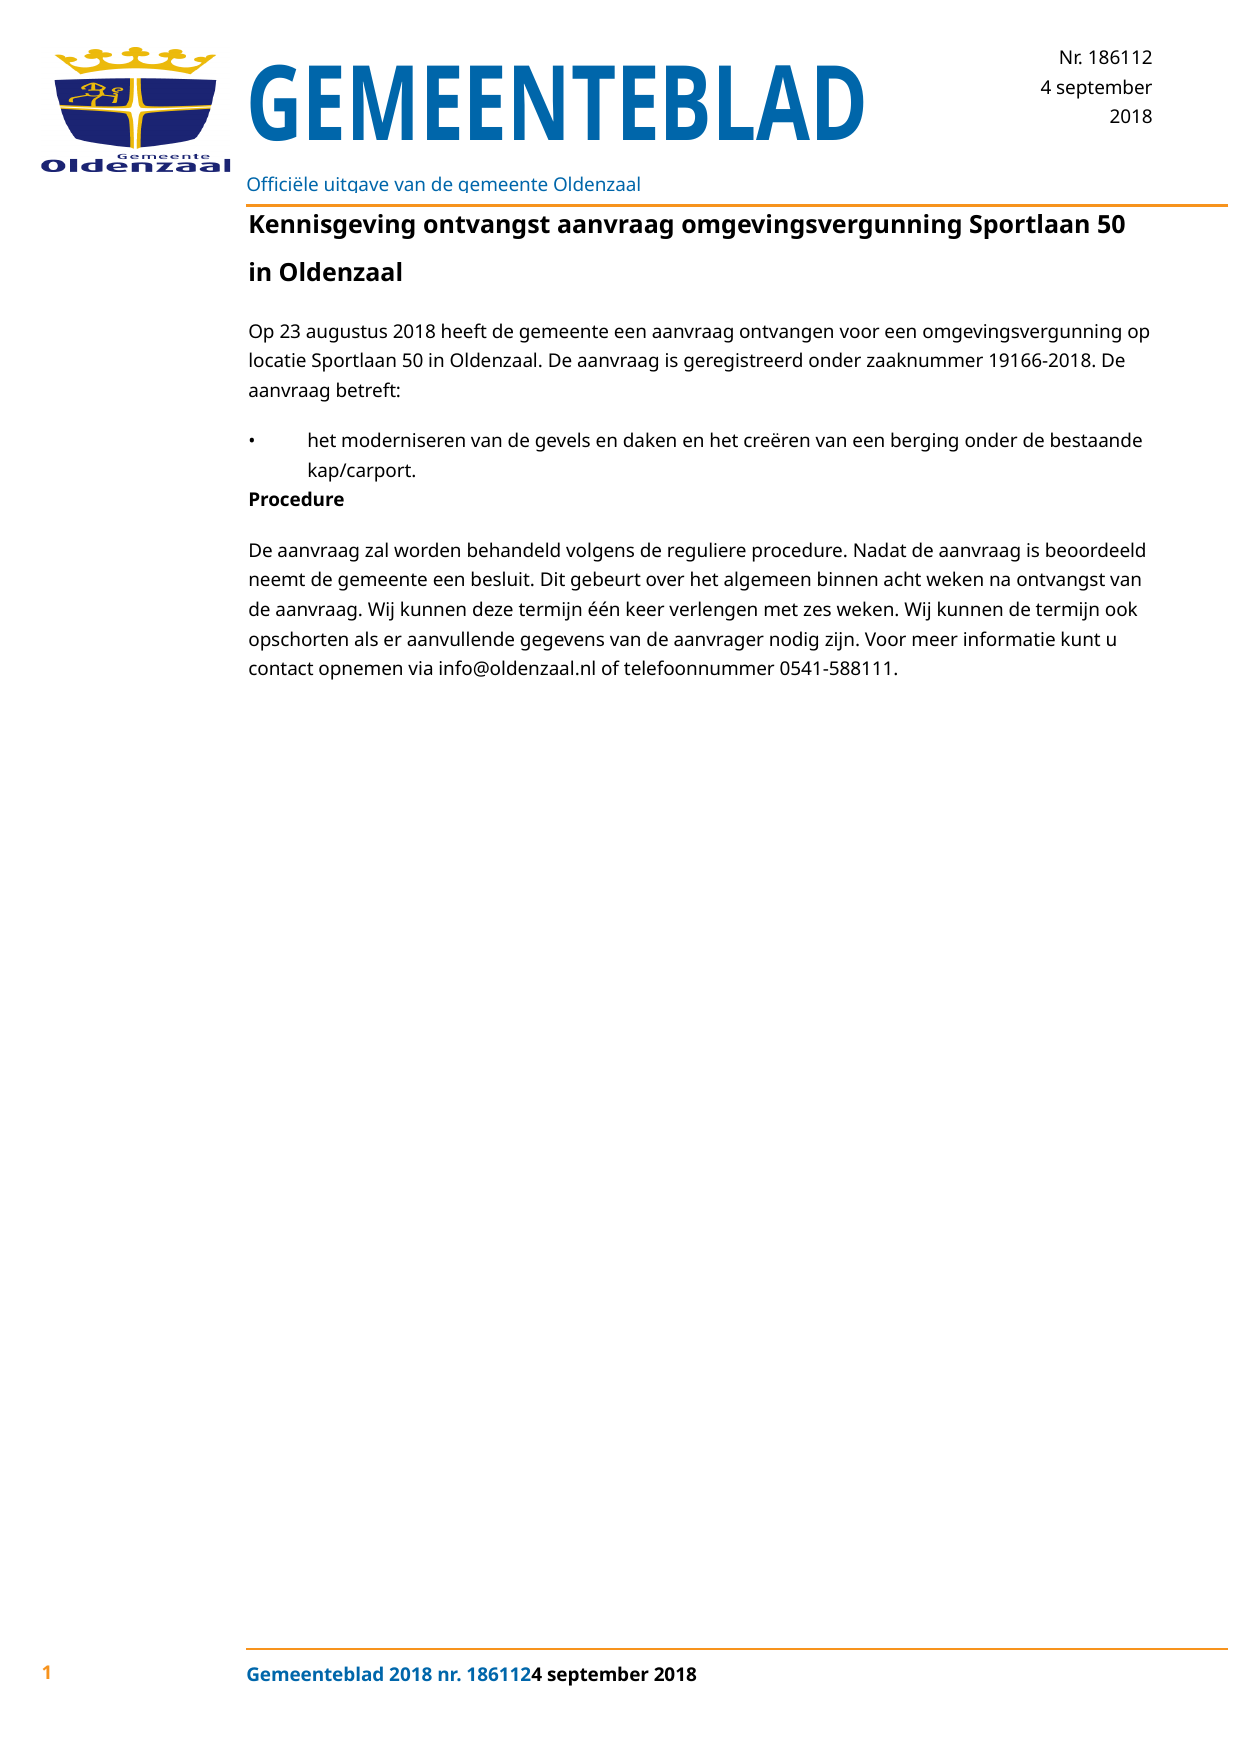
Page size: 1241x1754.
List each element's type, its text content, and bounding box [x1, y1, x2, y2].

text Op 23 augustus 2018 heeft de gemeente een aanvraag ontvangen voor een omgevingsvergunning op locatie Sportlaan 50 in Oldenzaal. De aanvraag is geregistreerd onder zaaknummer 19166-2018. De aanvraag betreft: [248, 318, 1152, 403]
list het moderniseren van de gevels en daken en het creëren van een berging onder de bestaande kap/carport. [248, 427, 1152, 483]
text Procedure [248, 487, 1152, 512]
picture [41, 47, 231, 172]
text De aanvraag zal worden behandeld volgens de reguliere procedure. Nadat de aanvraag is beoordeeld neemt de gemeente een besluit. Dit gebeurt over het algemeen binnen acht weken na ontvangst van de aanvraag. Wij kunnen deze termijn één keer verlengen met zes weken. Wij kunnen de termijn ook opschorten als er aanvullende gegevens van de aanvrager nodig zijn. Voor meer informatie kunt u contact opnemen via info@oldenzaal.nl of telefoonnummer 0541-588111. [248, 537, 1152, 681]
text Kennisgeving ontvangst aanvraag omgevingsvergunning Sportlaan 50 in Oldenzaal [248, 207, 1152, 288]
